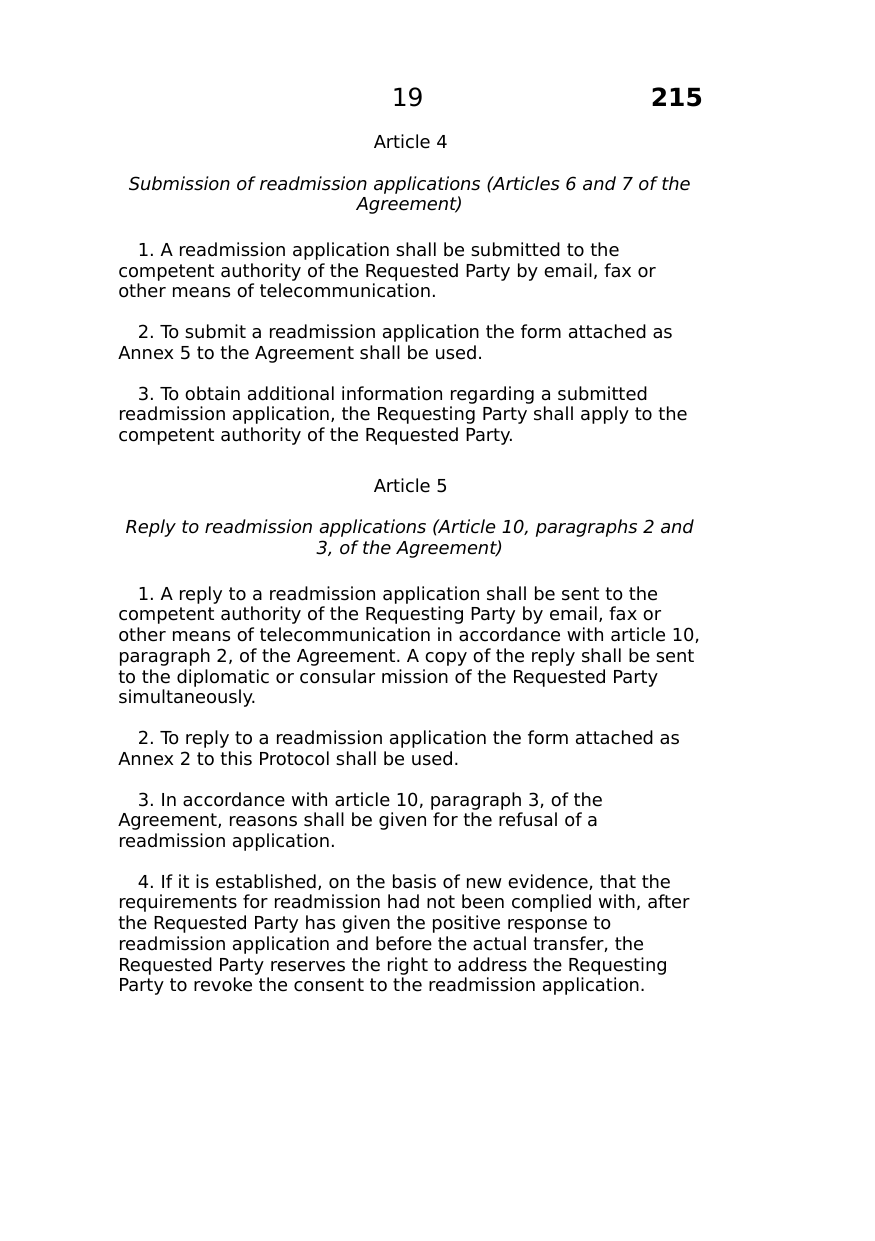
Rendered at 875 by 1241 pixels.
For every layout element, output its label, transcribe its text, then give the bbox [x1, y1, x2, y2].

text 2. To reply to a readmission application the form attached as Annex 2 to this Protocol shall be used. [118, 728, 703, 769]
text 1. A readmission application shall be submitted to the competent authority of the Requested Party by email, fax or other means of telecommunication. [118, 240, 703, 302]
text 2. To submit a readmission application the form attached as Annex 5 to the Agreement shall be used. [118, 322, 703, 363]
text 4. If it is established, on the basis of new evidence, that the requirements for readmission had not been complied with, after the Requested Party has given the positive response to readmission application and before the actual transfer, the Requested Party reserves the right to address the Requesting Party to revoke the consent to the readmission application. [118, 872, 703, 996]
subtitle Article 5 Reply to readmission applications (Article 10, paragraphs 2 and 3, of the Agreement) [118, 476, 703, 558]
text 3. To obtain additional information regarding a submitted readmission application, the Requesting Party shall apply to the competent authority of the Requested Party. [118, 383, 703, 446]
subtitle Article 4 Submission of readmission applications (Articles 6 and 7 of the Agreement) [118, 132, 703, 215]
text 1. A reply to a readmission application shall be sent to the competent authority of the Requesting Party by email, fax or other means of telecommunication in accordance with article 10, paragraph 2, of the Agreement. A copy of the reply shall be sent to the diplomatic or consular mission of the Requested Party simultaneously. [118, 583, 703, 708]
text 3. In accordance with article 10, paragraph 3, of the Agreement, reasons shall be given for the refusal of a readmission application. [118, 789, 703, 852]
